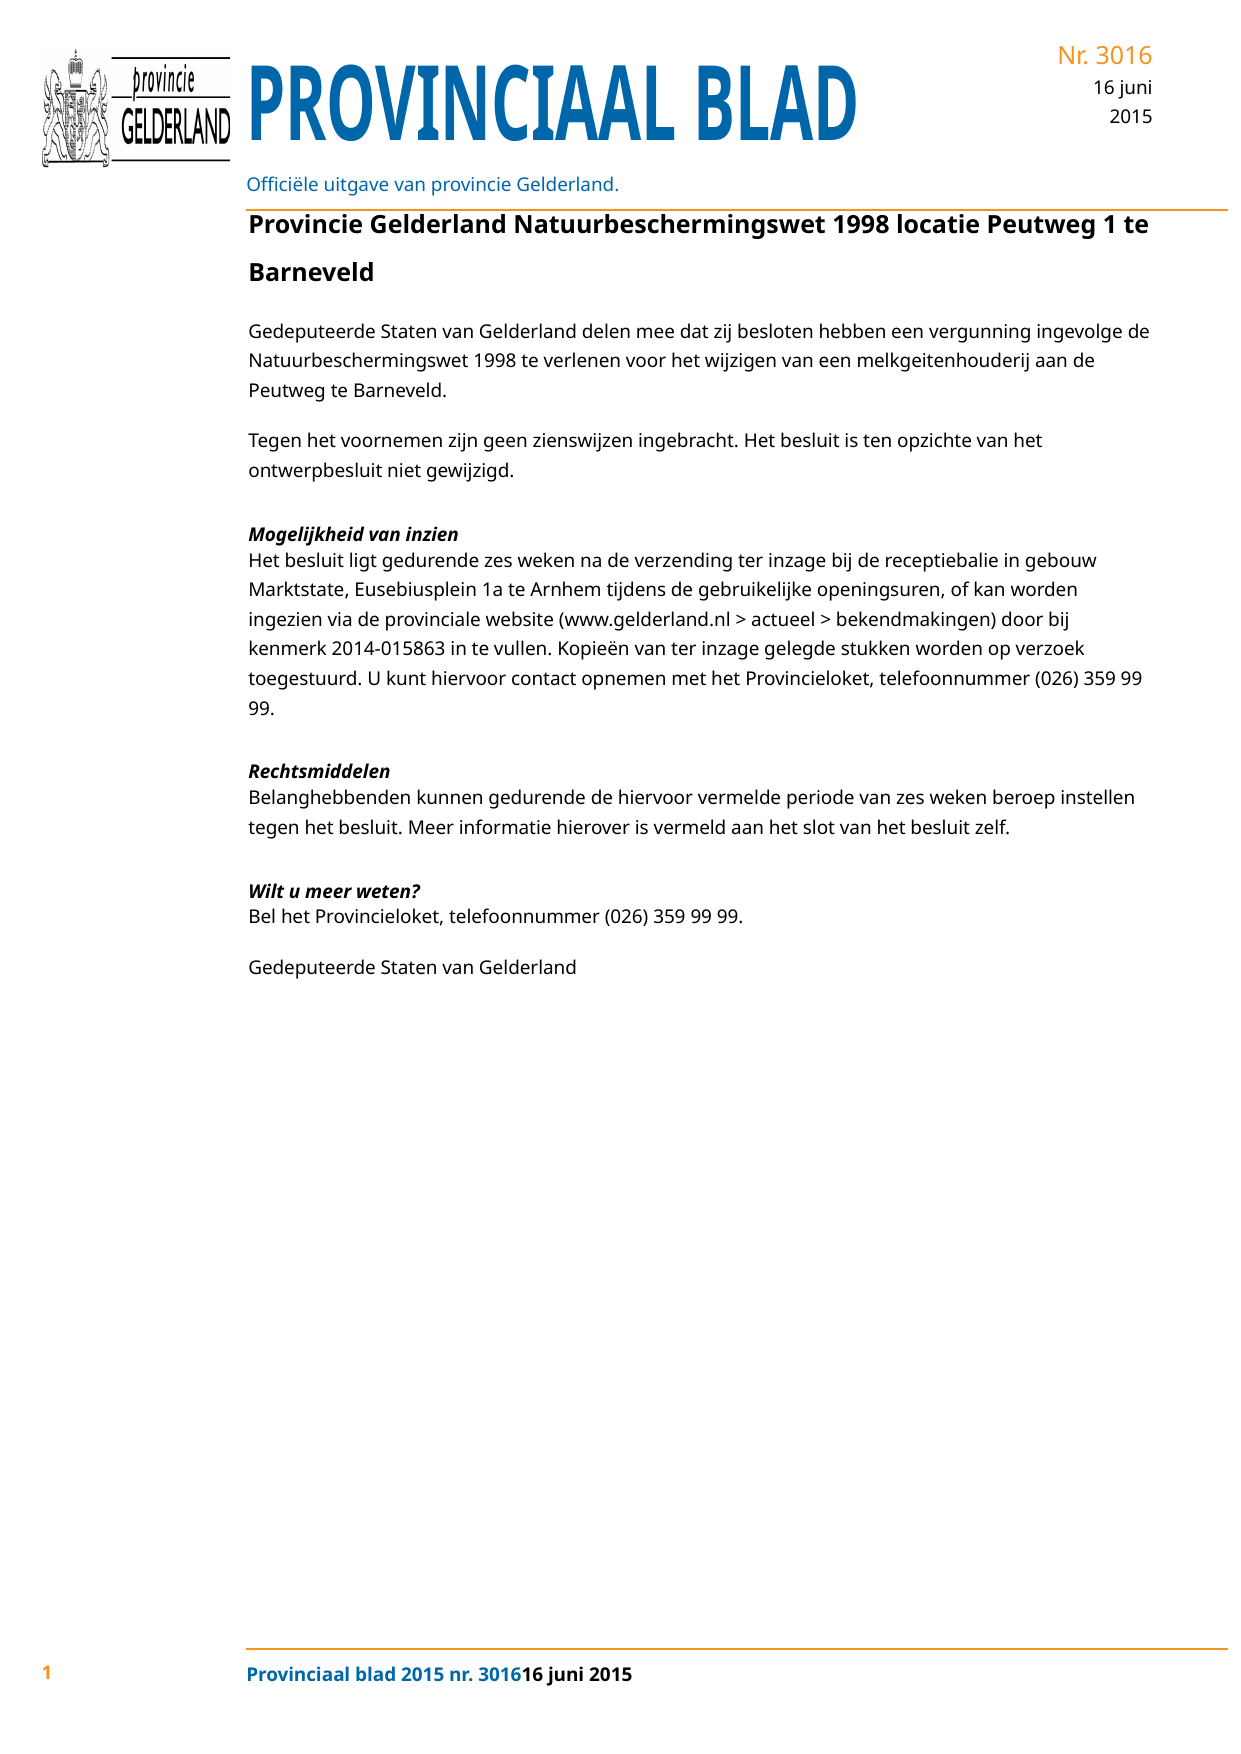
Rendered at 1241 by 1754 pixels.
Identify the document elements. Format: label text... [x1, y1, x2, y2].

text Provincie Gelderland Natuurbeschermingswet 1998 locatie Peutweg 1 te Barneveld [248, 211, 1152, 288]
text Rechtsmiddelen [248, 759, 1152, 784]
text Tegen het voornemen zijn geen zienswijzen ingebracht. Het besluit is ten opzichte van het ontwerpbesluit niet gewijzigd. [248, 427, 1152, 483]
text Mogelijkheid van inzien [248, 521, 1152, 547]
text Gedeputeerde Staten van Gelderland delen mee dat zij besloten hebben een vergunning ingevolge de Natuurbeschermingswet 1998 te verlenen voor het wijzigen van een melkgeitenhouderij aan de Peutweg te Barneveld. [248, 318, 1152, 403]
picture [41, 47, 231, 172]
text Gedeputeerde Staten van Gelderland [248, 954, 1152, 980]
text Belanghebbenden kunnen gedurende de hiervoor vermelde periode van zes weken beroep instellen tegen het besluit. Meer informatie hierover is vermeld aan het slot van het besluit zelf. [248, 784, 1152, 840]
text Het besluit ligt gedurende zes weken na de verzending ter inzage bij de receptiebalie in gebouw Marktstate, Eusebiusplein 1a te Arnhem tijdens de gebruikelijke openingsuren, of kan worden ingezien via de provinciale website (www.gelderland.nl > actueel > bekendmakingen) door bij kenmerk 2014-015863 in te vullen. Kopieën van ter inzage gelegde stukken worden op verzoek toegestuurd. U kunt hiervoor contact opnemen met het Provincieloket, telefoonnummer (026) 359 99 99. [248, 547, 1152, 720]
text Wilt u meer weten? [248, 878, 1152, 904]
text Bel het Provincieloket, telefoonnummer (026) 359 99 99. [248, 904, 1152, 929]
